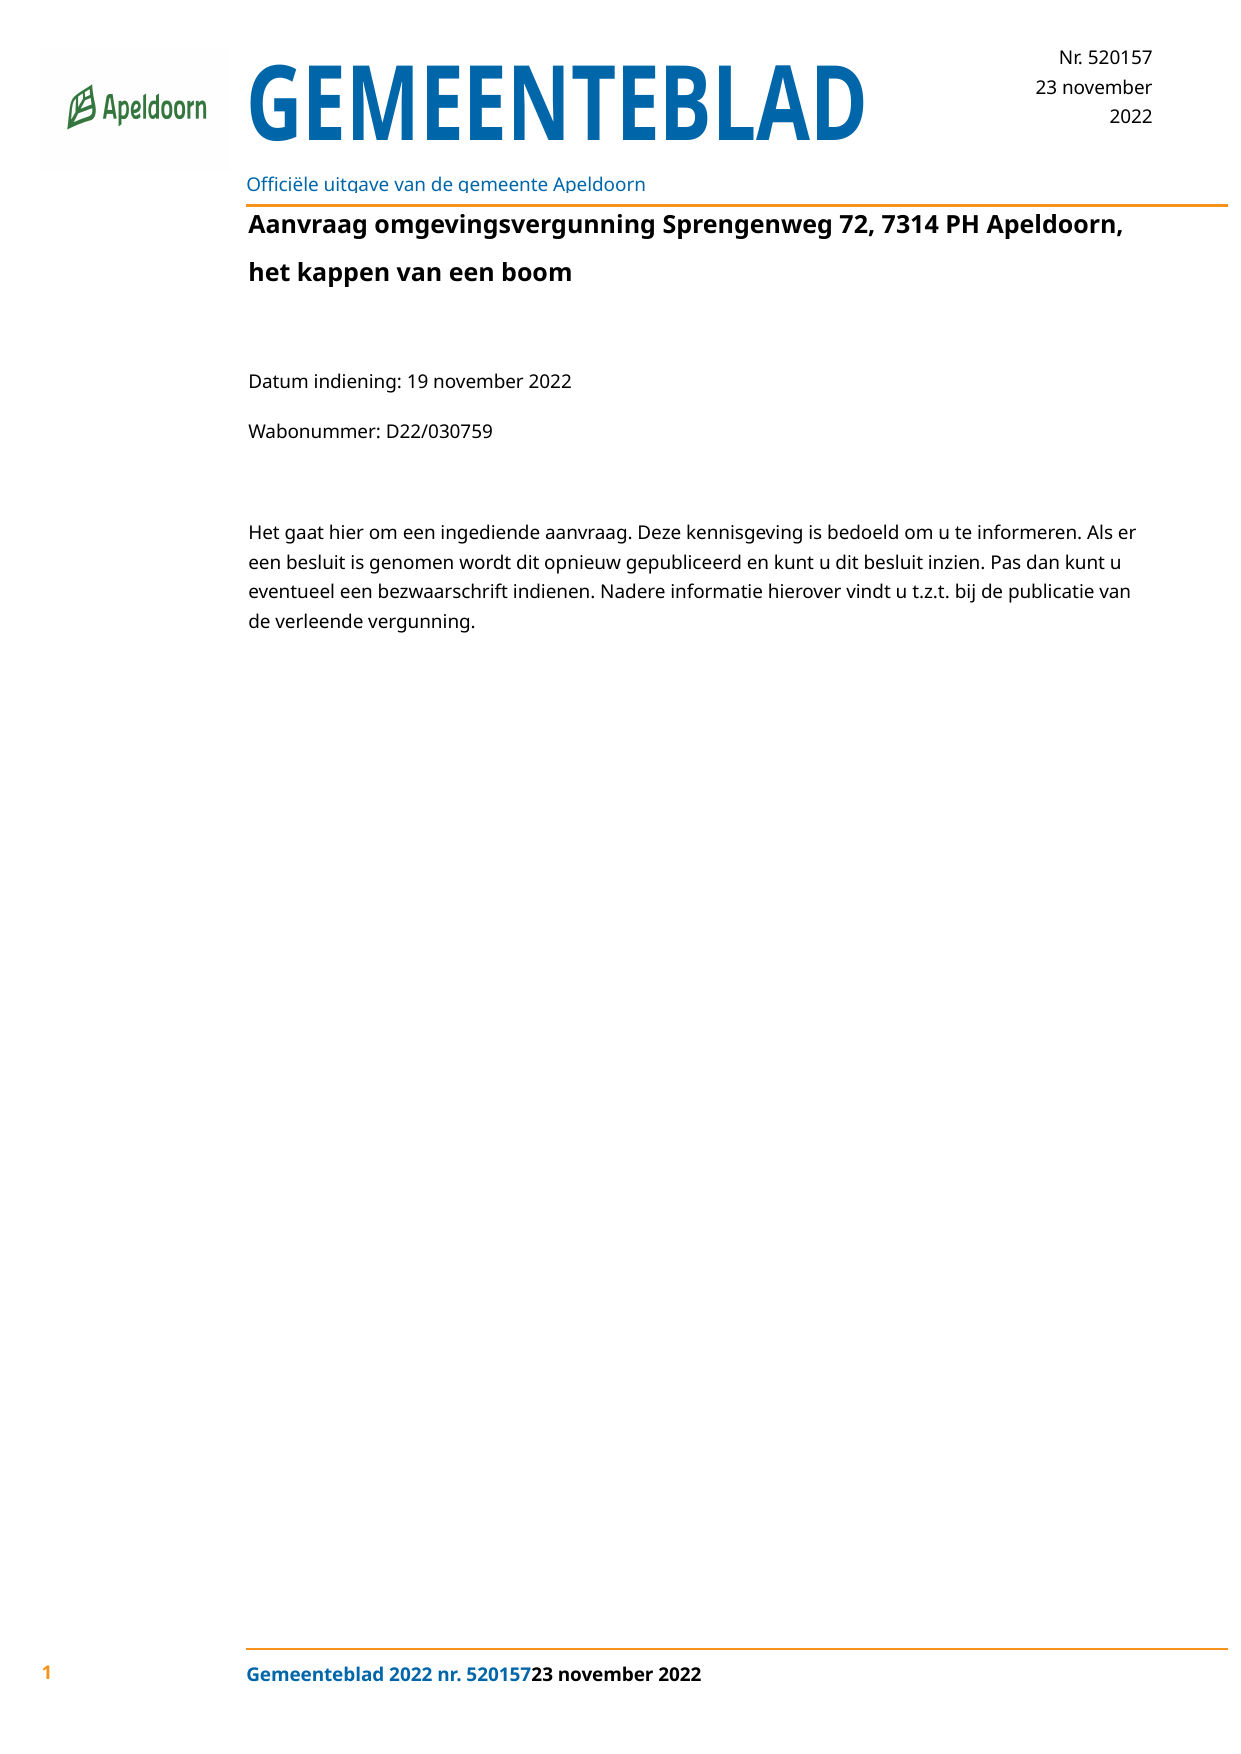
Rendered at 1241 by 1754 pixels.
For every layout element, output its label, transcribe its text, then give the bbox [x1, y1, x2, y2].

text Het gaat hier om een ingediende aanvraag. Deze kennisgeving is bedoeld om u te informeren. Als er een besluit is genomen wordt dit opnieuw gepubliceerd en kunt u dit besluit inzien. Pas dan kunt u eventueel een bezwaarschrift indienen. Nadere informatie hierover vindt u t.z.t. bij de publicatie van de verleende vergunning. [248, 519, 1152, 634]
text Datum indiening: 19 november 2022 [248, 368, 1152, 394]
text Aanvraag omgevingsvergunning Sprengenweg 72, 7314 PH Apeldoorn, het kappen van een boom [248, 207, 1152, 288]
picture [41, 47, 231, 172]
text Wabonummer: D22/030759 [248, 419, 1152, 444]
